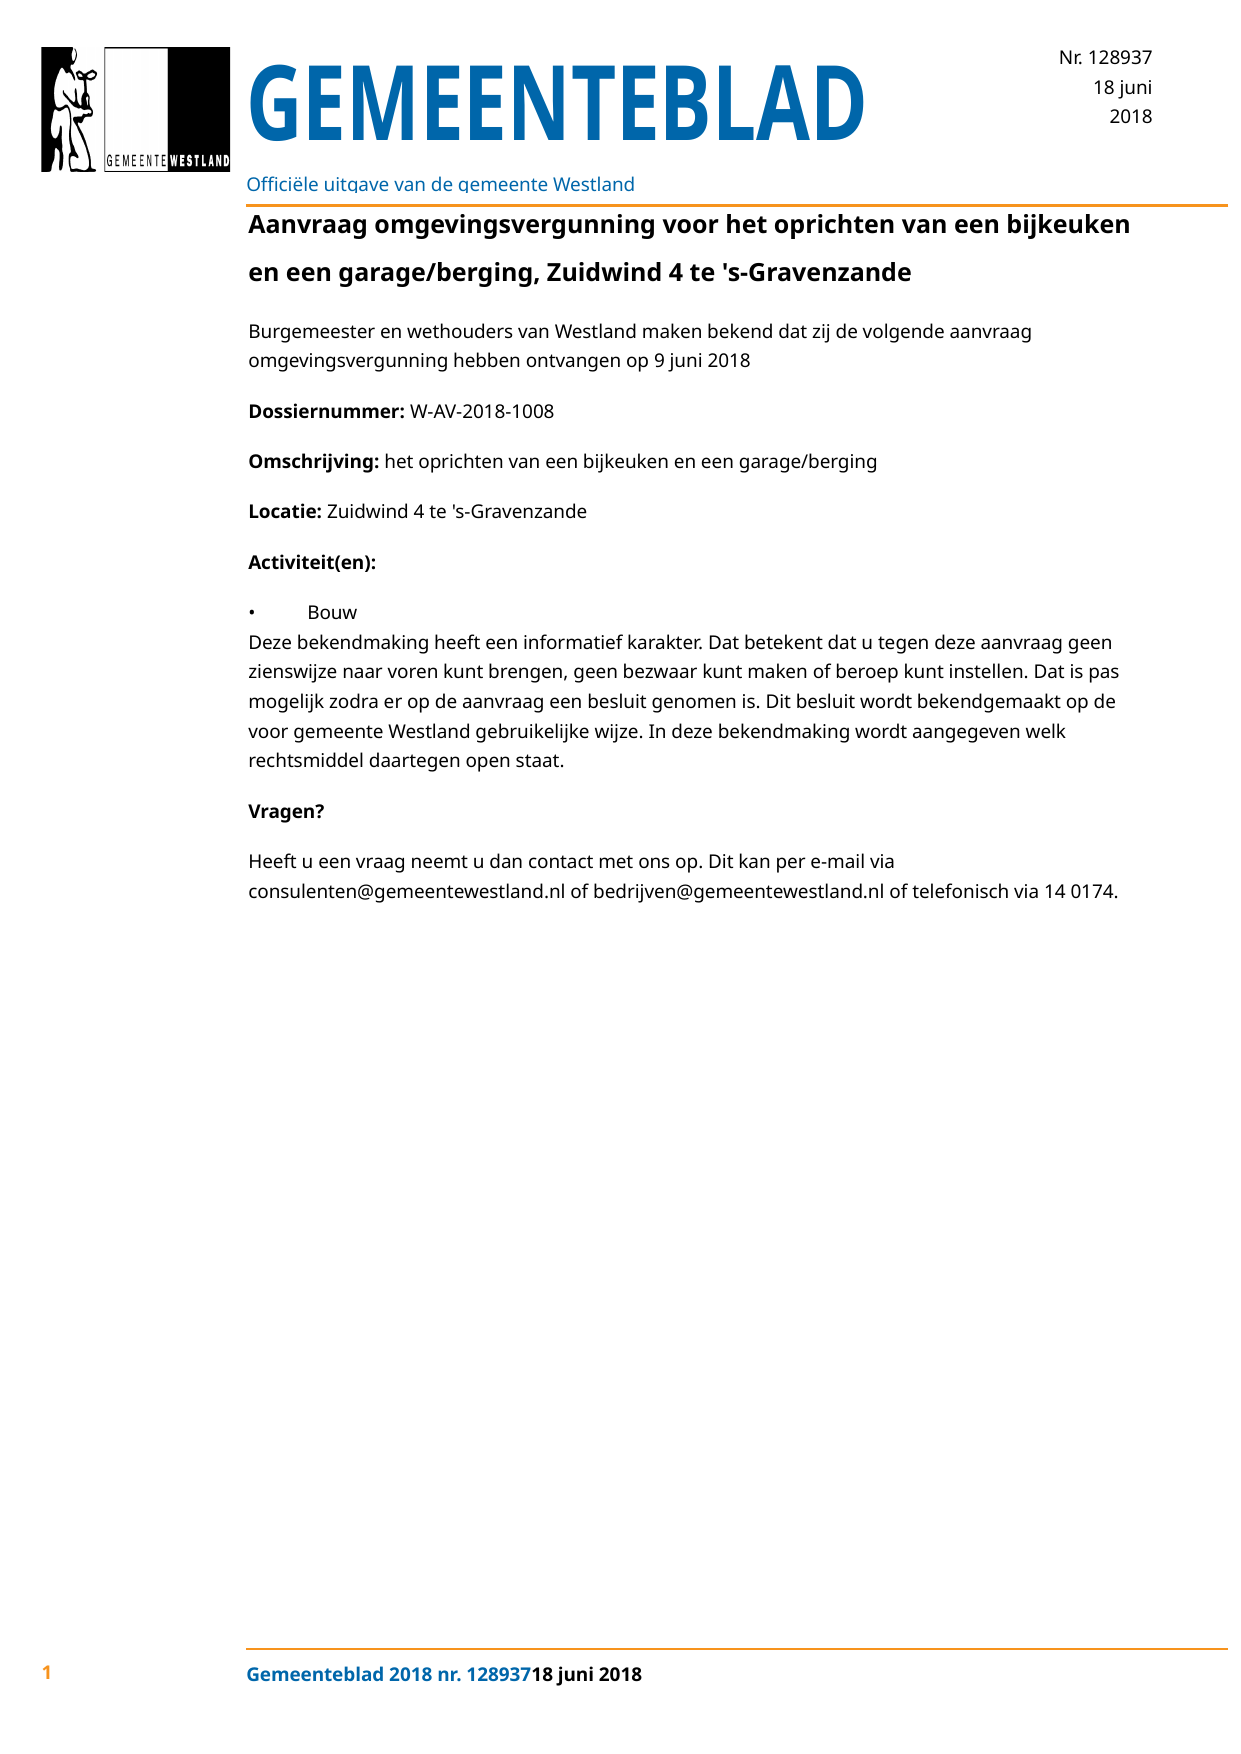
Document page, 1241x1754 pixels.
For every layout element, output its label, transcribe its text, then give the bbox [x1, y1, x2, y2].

text Heeft u een vraag neemt u dan contact met ons op. Dit kan per e-mail via consulenten@gemeentewestland.nl of bedrijven@gemeentewestland.nl of telefonisch via 14 0174. [248, 848, 1152, 904]
text Deze bekendmaking heeft een informatief karakter. Dat betekent dat u tegen deze aanvraag geen zienswijze naar voren kunt brengen, geen bezwaar kunt maken of beroep kunt instellen. Dat is pas mogelijk zodra er op de aanvraag een besluit genomen is. Dit besluit wordt bekendgemaakt op de voor gemeente Westland gebruikelijke wijze. In deze bekendmaking wordt aangegeven welk rechtsmiddel daartegen open staat. [248, 629, 1152, 773]
text Vragen? [248, 798, 1152, 824]
text Aanvraag omgevingsvergunning voor het oprichten van een bijkeuken en een garage/berging, Zuidwind 4 te 's-Gravenzande [248, 207, 1152, 288]
list Bouw [248, 599, 1152, 625]
text Omschrijving: het oprichten van een bijkeuken en een garage/berging [248, 448, 1152, 474]
text Locatie: Zuidwind 4 te 's-Gravenzande [248, 499, 1152, 524]
picture [41, 47, 231, 172]
text Burgemeester en wethouders van Westland maken bekend dat zij de volgende aanvraag omgevingsvergunning hebben ontvangen op 9 juni 2018 [248, 318, 1152, 373]
text Dossiernummer: W-AV-2018-1008 [248, 398, 1152, 424]
text Activiteit(en): [248, 549, 1152, 575]
